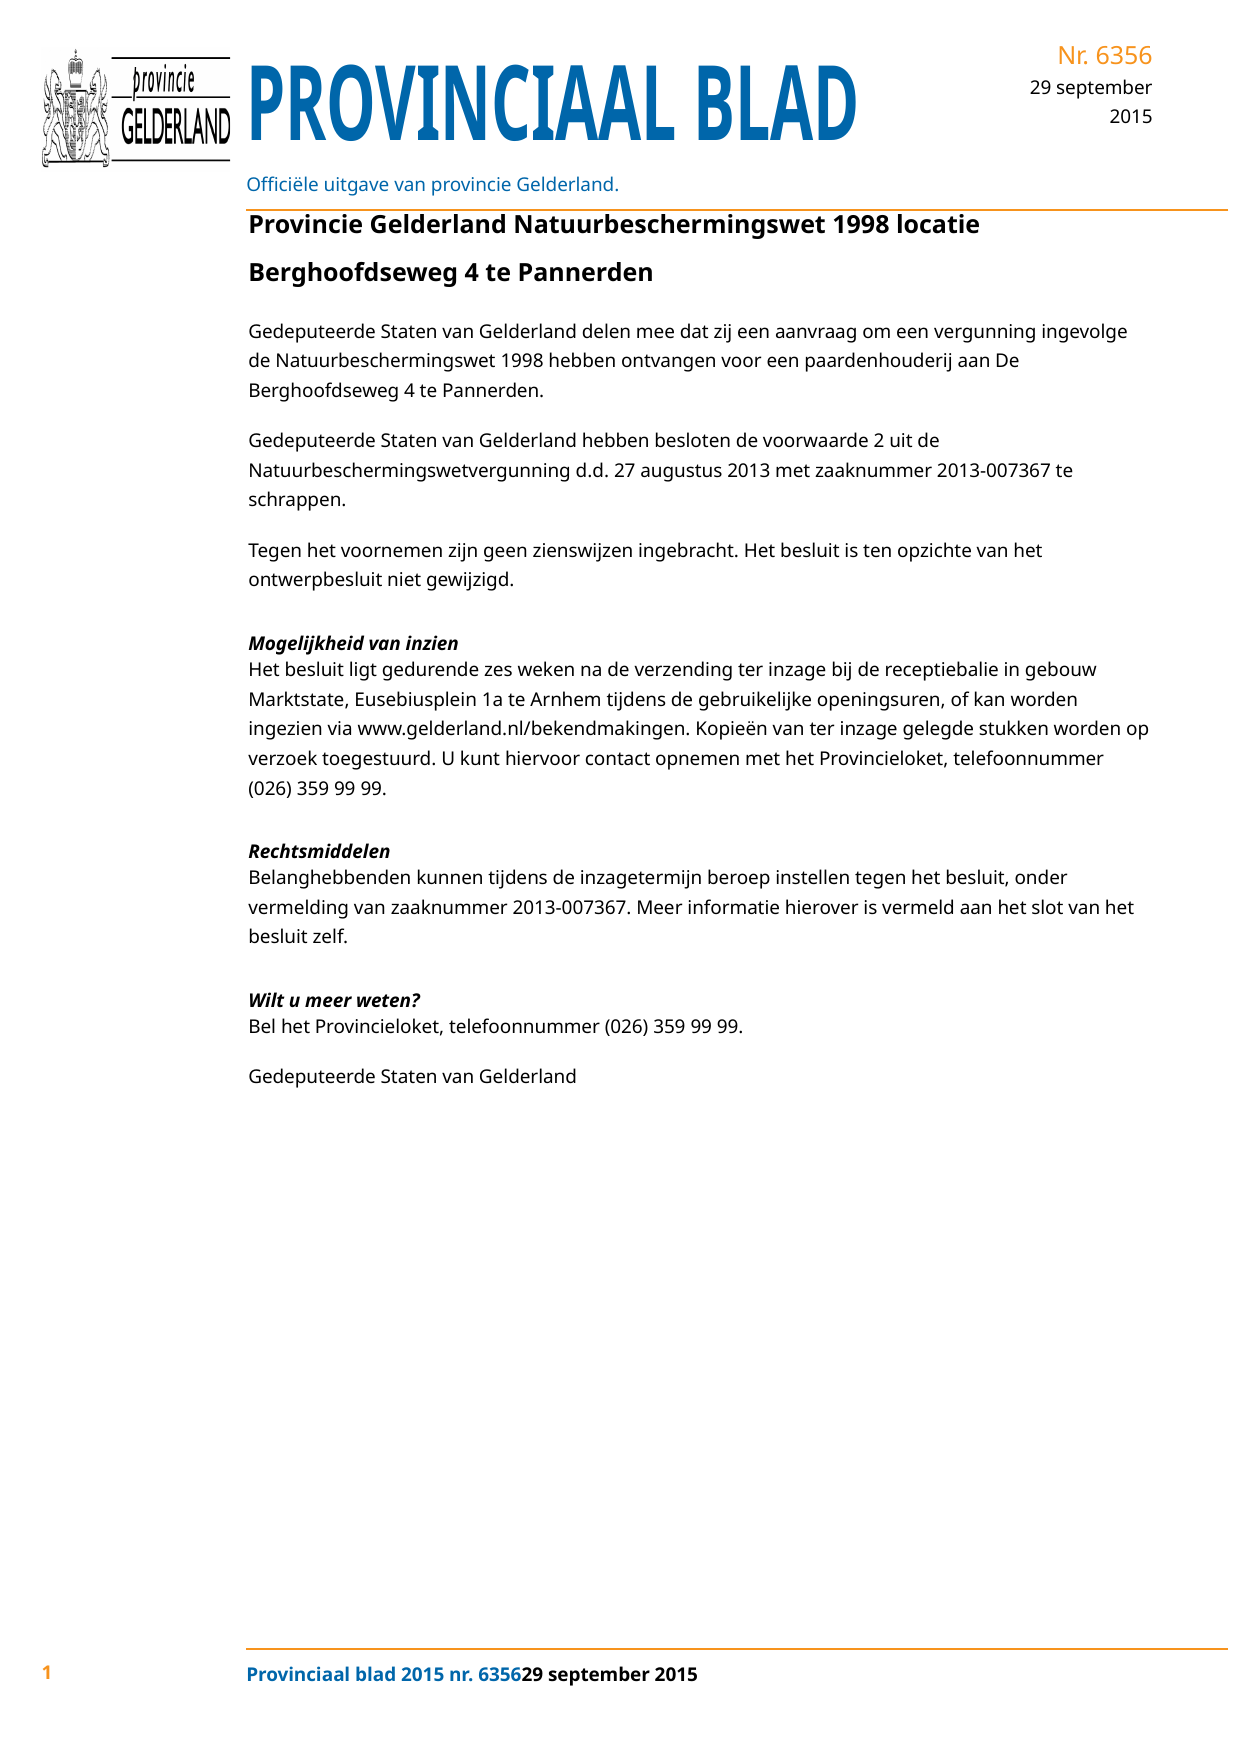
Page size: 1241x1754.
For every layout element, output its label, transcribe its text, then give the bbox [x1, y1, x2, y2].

text Mogelijkheid van inzien [248, 631, 1152, 656]
text Provincie Gelderland Natuurbeschermingswet 1998 locatie Berghoofdseweg 4 te Pannerden [248, 211, 1152, 288]
text Belanghebbenden kunnen tijdens de inzagetermijn beroep instellen tegen het besluit, onder vermelding van zaaknummer 2013-007367. Meer informatie hierover is vermeld aan het slot van het besluit zelf. [248, 864, 1152, 949]
text Het besluit ligt gedurende zes weken na de verzending ter inzage bij de receptiebalie in gebouw Marktstate, Eusebiusplein 1a te Arnhem tijdens de gebruikelijke openingsuren, of kan worden ingezien via www.gelderland.nl/bekendmakingen. Kopieën van ter inzage gelegde stukken worden op verzoek toegestuurd. U kunt hiervoor contact opnemen met het Provincieloket, telefoonnummer (026) 359 99 99. [248, 656, 1152, 800]
text Bel het Provincieloket, telefoonnummer (026) 359 99 99. [248, 1013, 1152, 1039]
text Rechtsmiddelen [248, 839, 1152, 864]
text Tegen het voornemen zijn geen zienswijzen ingebracht. Het besluit is ten opzichte van het ontwerpbesluit niet gewijzigd. [248, 537, 1152, 592]
text Gedeputeerde Staten van Gelderland hebben besloten de voorwaarde 2 uit de Natuurbeschermingswetvergunning d.d. 27 augustus 2013 met zaaknummer 2013-007367 te schrappen. [248, 427, 1152, 512]
text Gedeputeerde Staten van Gelderland [248, 1064, 1152, 1089]
picture [41, 47, 231, 172]
text Wilt u meer weten? [248, 987, 1152, 1013]
text Gedeputeerde Staten van Gelderland delen mee dat zij een aanvraag om een vergunning ingevolge de Natuurbeschermingswet 1998 hebben ontvangen voor een paardenhouderij aan De Berghoofdseweg 4 te Pannerden. [248, 318, 1152, 403]
